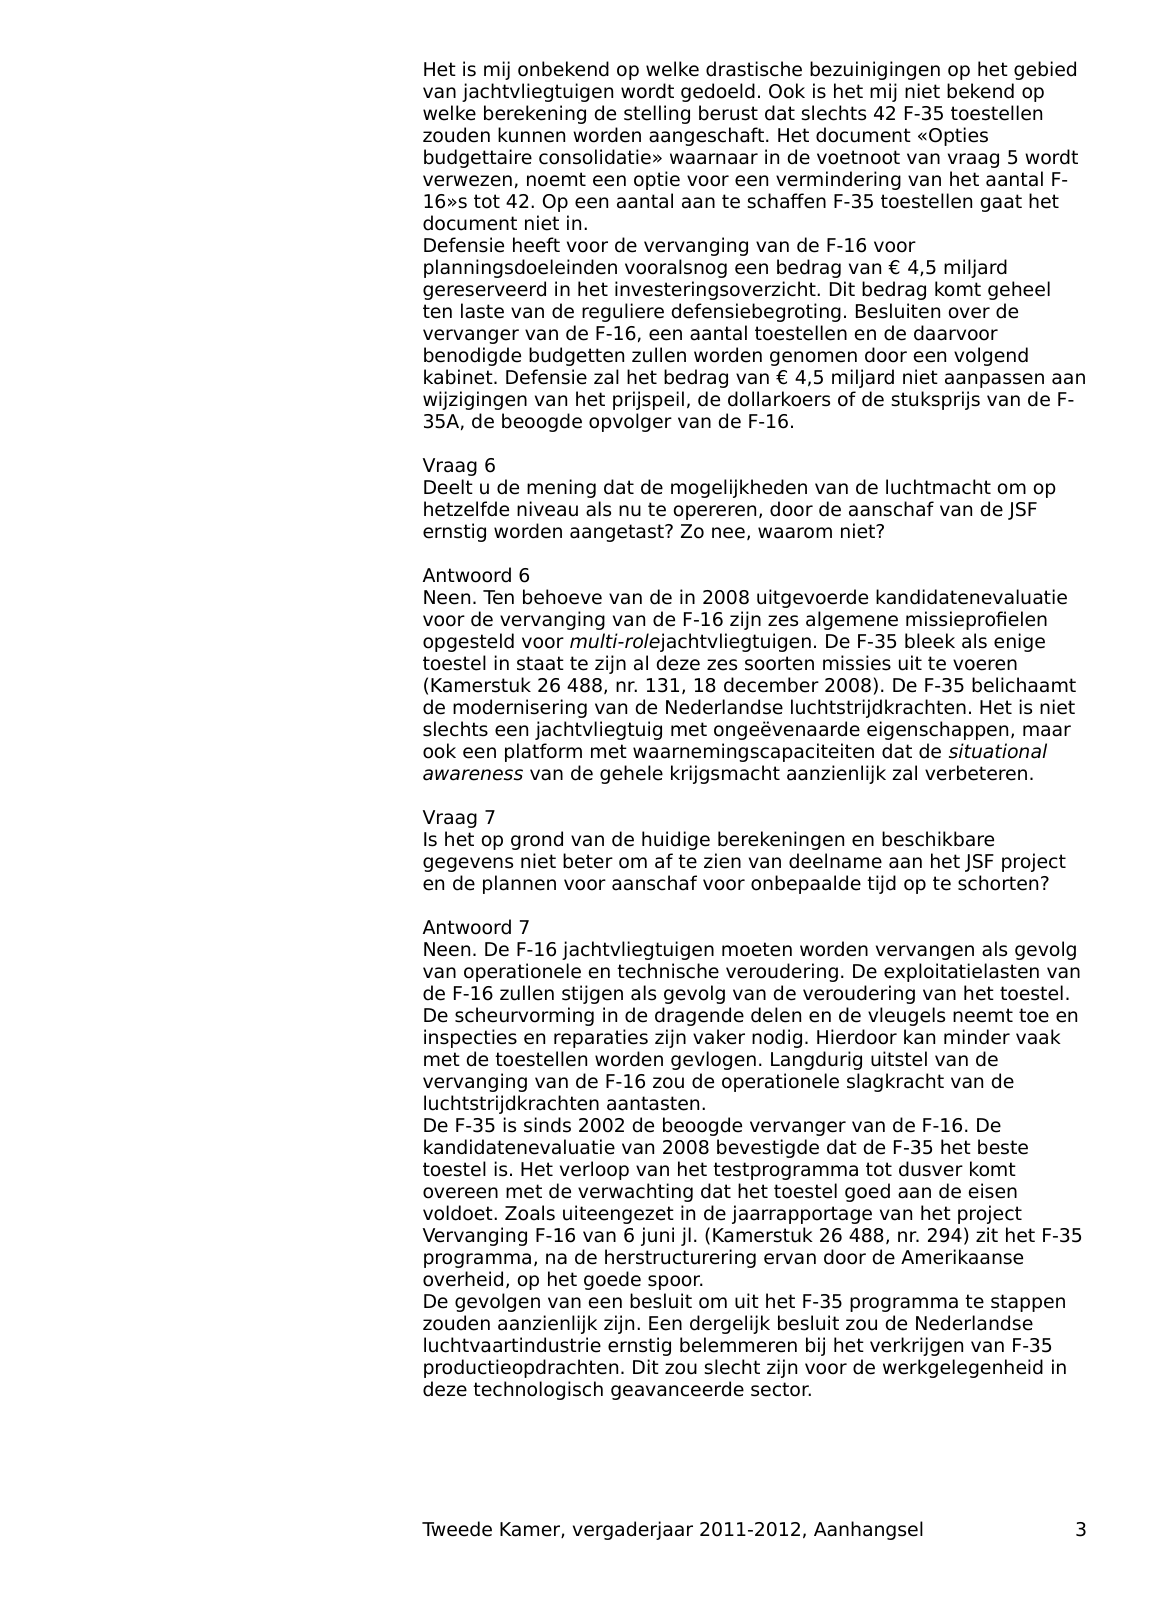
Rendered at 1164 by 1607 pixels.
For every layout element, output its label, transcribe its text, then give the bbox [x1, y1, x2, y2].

text Vraag 7 [422, 807, 1087, 829]
text Defensie heeft voor de vervanging van de F-16 voor planningsdoeleinden vooralsnog een bedrag van € 4,5 miljard gereserveerd in het investeringsoverzicht. Dit bedrag komt geheel ten laste van de reguliere defensiebegroting. Besluiten over de vervanger van de F-16, een aantal toestellen en de daarvoor benodigde budgetten zullen worden genomen door een volgend kabinet. Defensie zal het bedrag van € 4,5 miljard niet aanpassen aan wijzigingen van het prijspeil, de dollarkoers of de stuksprijs van de F-35A, de beoogde opvolger van de F-16. [422, 235, 1087, 433]
text Vraag 6 [422, 455, 1087, 477]
text De gevolgen van een besluit om uit het F-35 programma te stappen zouden aanzienlijk zijn. Een dergelijk besluit zou de Nederlandse luchtvaartindustrie ernstig belemmeren bij het verkrijgen van F-35 productieopdrachten. Dit zou slecht zijn voor de werkgelegenheid in deze technologisch geavanceerde sector. [422, 1291, 1087, 1401]
text Het is mij onbekend op welke drastische bezuinigingen op het gebied van jachtvliegtuigen wordt gedoeld. Ook is het mij niet bekend op welke berekening de stelling berust dat slechts 42 F-35 toestellen zouden kunnen worden aangeschaft. Het document «Opties budgettaire consolidatie» waarnaar in de voetnoot van vraag 5 wordt verwezen, noemt een optie voor een vermindering van het aantal F-16»s tot 42. Op een aantal aan te schaffen F-35 toestellen gaat het document niet in. [422, 59, 1087, 235]
text Deelt u de mening dat de mogelijkheden van de luchtmacht om op hetzelfde niveau als nu te opereren, door de aanschaf van de JSF ernstig worden aangetast? Zo nee, waarom niet? [422, 477, 1087, 543]
text De F-35 is sinds 2002 de beoogde vervanger van de F-16. De kandidatenevaluatie van 2008 bevestigde dat de F-35 het beste toestel is. Het verloop van het testprogramma tot dusver komt overeen met de verwachting dat het toestel goed aan de eisen voldoet. Zoals uiteengezet in de jaarrapportage van het project Vervanging F-16 van 6 juni jl. (Kamerstuk 26 488, nr. 294) zit het F-35 programma, na de herstructurering ervan door de Amerikaanse overheid, op het goede spoor. [422, 1115, 1087, 1291]
text Neen. De F-16 jachtvliegtuigen moeten worden vervangen als gevolg van operationele en technische veroudering. De exploitatielasten van de F-16 zullen stijgen als gevolg van de veroudering van het toestel. De scheurvorming in de dragende delen en de vleugels neemt toe en inspecties en reparaties zijn vaker nodig. Hierdoor kan minder vaak met de toestellen worden gevlogen. Langdurig uitstel van de vervanging van de F-16 zou de operationele slagkracht van de luchtstrijdkrachten aantasten. [422, 939, 1087, 1115]
text Neen. Ten behoeve van de in 2008 uitgevoerde kandidatenevaluatie voor de vervanging van de F-16 zijn zes algemene missieprofielen opgesteld voor multi-rolejachtvliegtuigen. De F-35 bleek als enige toestel in staat te zijn al deze zes soorten missies uit te voeren (Kamerstuk 26 488, nr. 131, 18 december 2008). De F-35 belichaamt de modernisering van de Nederlandse luchtstrijdkrachten. Het is niet slechts een jachtvliegtuig met ongeëvenaarde eigenschappen, maar ook een platform met waarnemingscapaciteiten dat de situational awareness van de gehele krijgsmacht aanzienlijk zal verbeteren. [422, 587, 1087, 785]
text Antwoord 7 [422, 917, 1087, 939]
text Is het op grond van de huidige berekeningen en beschikbare gegevens niet beter om af te zien van deelname aan het JSF project en de plannen voor aanschaf voor onbepaalde tijd op te schorten? [422, 829, 1087, 895]
text Antwoord 6 [422, 565, 1087, 587]
